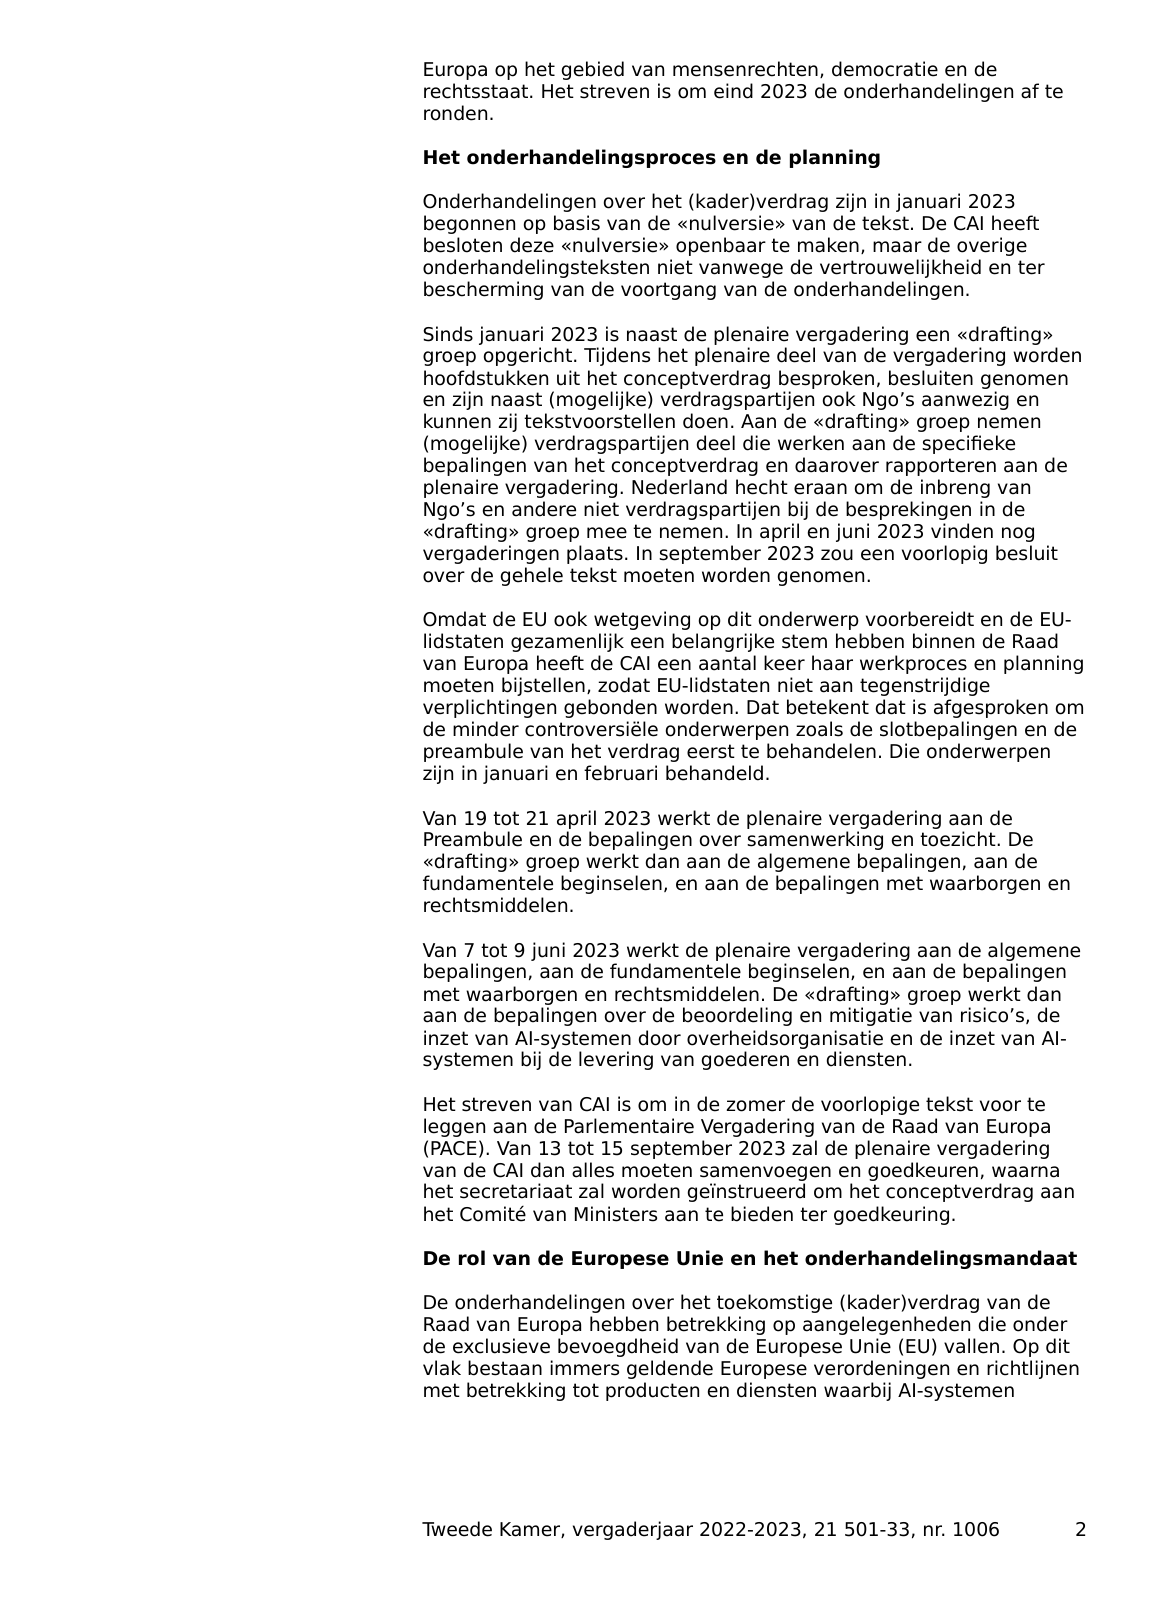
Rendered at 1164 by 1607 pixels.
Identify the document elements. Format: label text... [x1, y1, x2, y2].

text Onderhandelingen over het (kader)verdrag zijn in januari 2023 begonnen op basis van de «nulversie» van de tekst. De CAI heeft besloten deze «nulversie» openbaar te maken, maar de overige onderhandelingsteksten niet vanwege de vertrouwelijkheid en ter bescherming van de voortgang van de onderhandelingen. [422, 191, 1087, 301]
text Europa op het gebied van mensenrechten, democratie en de rechtsstaat. Het streven is om eind 2023 de onderhandelingen af te ronden. [422, 59, 1087, 125]
subtitle Het onderhandelingsproces en de planning [422, 147, 1087, 169]
text Sinds januari 2023 is naast de plenaire vergadering een «drafting» groep opgericht. Tijdens het plenaire deel van de vergadering worden hoofdstukken uit het conceptverdrag besproken, besluiten genomen en zijn naast (mogelijke) verdragspartijen ook Ngo’s aanwezig en kunnen zij tekstvoorstellen doen. Aan de «drafting» groep nemen (mogelijke) verdragspartijen deel die werken aan de specifieke bepalingen van het conceptverdrag en daarover rapporteren aan de plenaire vergadering. Nederland hecht eraan om de inbreng van Ngo’s en andere niet verdragspartijen bij de besprekingen in de «drafting» groep mee te nemen. In april en juni 2023 vinden nog vergaderingen plaats. In september 2023 zou een voorlopig besluit over de gehele tekst moeten worden genomen. [422, 323, 1087, 587]
subtitle De rol van de Europese Unie en het onderhandelingsmandaat [422, 1248, 1087, 1269]
text Het streven van CAI is om in de zomer de voorlopige tekst voor te leggen aan de Parlementaire Vergadering van de Raad van Europa (PACE). Van 13 tot 15 september 2023 zal de plenaire vergadering van de CAI dan alles moeten samenvoegen en goedkeuren, waarna het secretariaat zal worden geïnstrueerd om het conceptverdrag aan het Comité van Ministers aan te bieden ter goedkeuring. [422, 1093, 1087, 1225]
text Van 19 tot 21 april 2023 werkt de plenaire vergadering aan de Preambule en de bepalingen over samenwerking en toezicht. De «drafting» groep werkt dan aan de algemene bepalingen, aan de fundamentele beginselen, en aan de bepalingen met waarborgen en rechtsmiddelen. [422, 807, 1087, 917]
text Van 7 tot 9 juni 2023 werkt de plenaire vergadering aan de algemene bepalingen, aan de fundamentele beginselen, en aan de bepalingen met waarborgen en rechtsmiddelen. De «drafting» groep werkt dan aan de bepalingen over de beoordeling en mitigatie van risico’s, de inzet van AI-systemen door overheidsorganisatie en de inzet van AI-systemen bij de levering van goederen en diensten. [422, 939, 1087, 1071]
text De onderhandelingen over het toekomstige (kader)verdrag van de Raad van Europa hebben betrekking op aangelegenheden die onder de exclusieve bevoegdheid van de Europese Unie (EU) vallen. Op dit vlak bestaan immers geldende Europese verordeningen en richtlijnen met betrekking tot producten en diensten waarbij AI-systemen [422, 1292, 1087, 1402]
text Omdat de EU ook wetgeving op dit onderwerp voorbereidt en de EU-lidstaten gezamenlijk een belangrijke stem hebben binnen de Raad van Europa heeft de CAI een aantal keer haar werkproces en planning moeten bijstellen, zodat EU-lidstaten niet aan tegenstrijdige verplichtingen gebonden worden. Dat betekent dat is afgesproken om de minder controversiële onderwerpen zoals de slotbepalingen en de preambule van het verdrag eerst te behandelen. Die onderwerpen zijn in januari en februari behandeld. [422, 609, 1087, 785]
